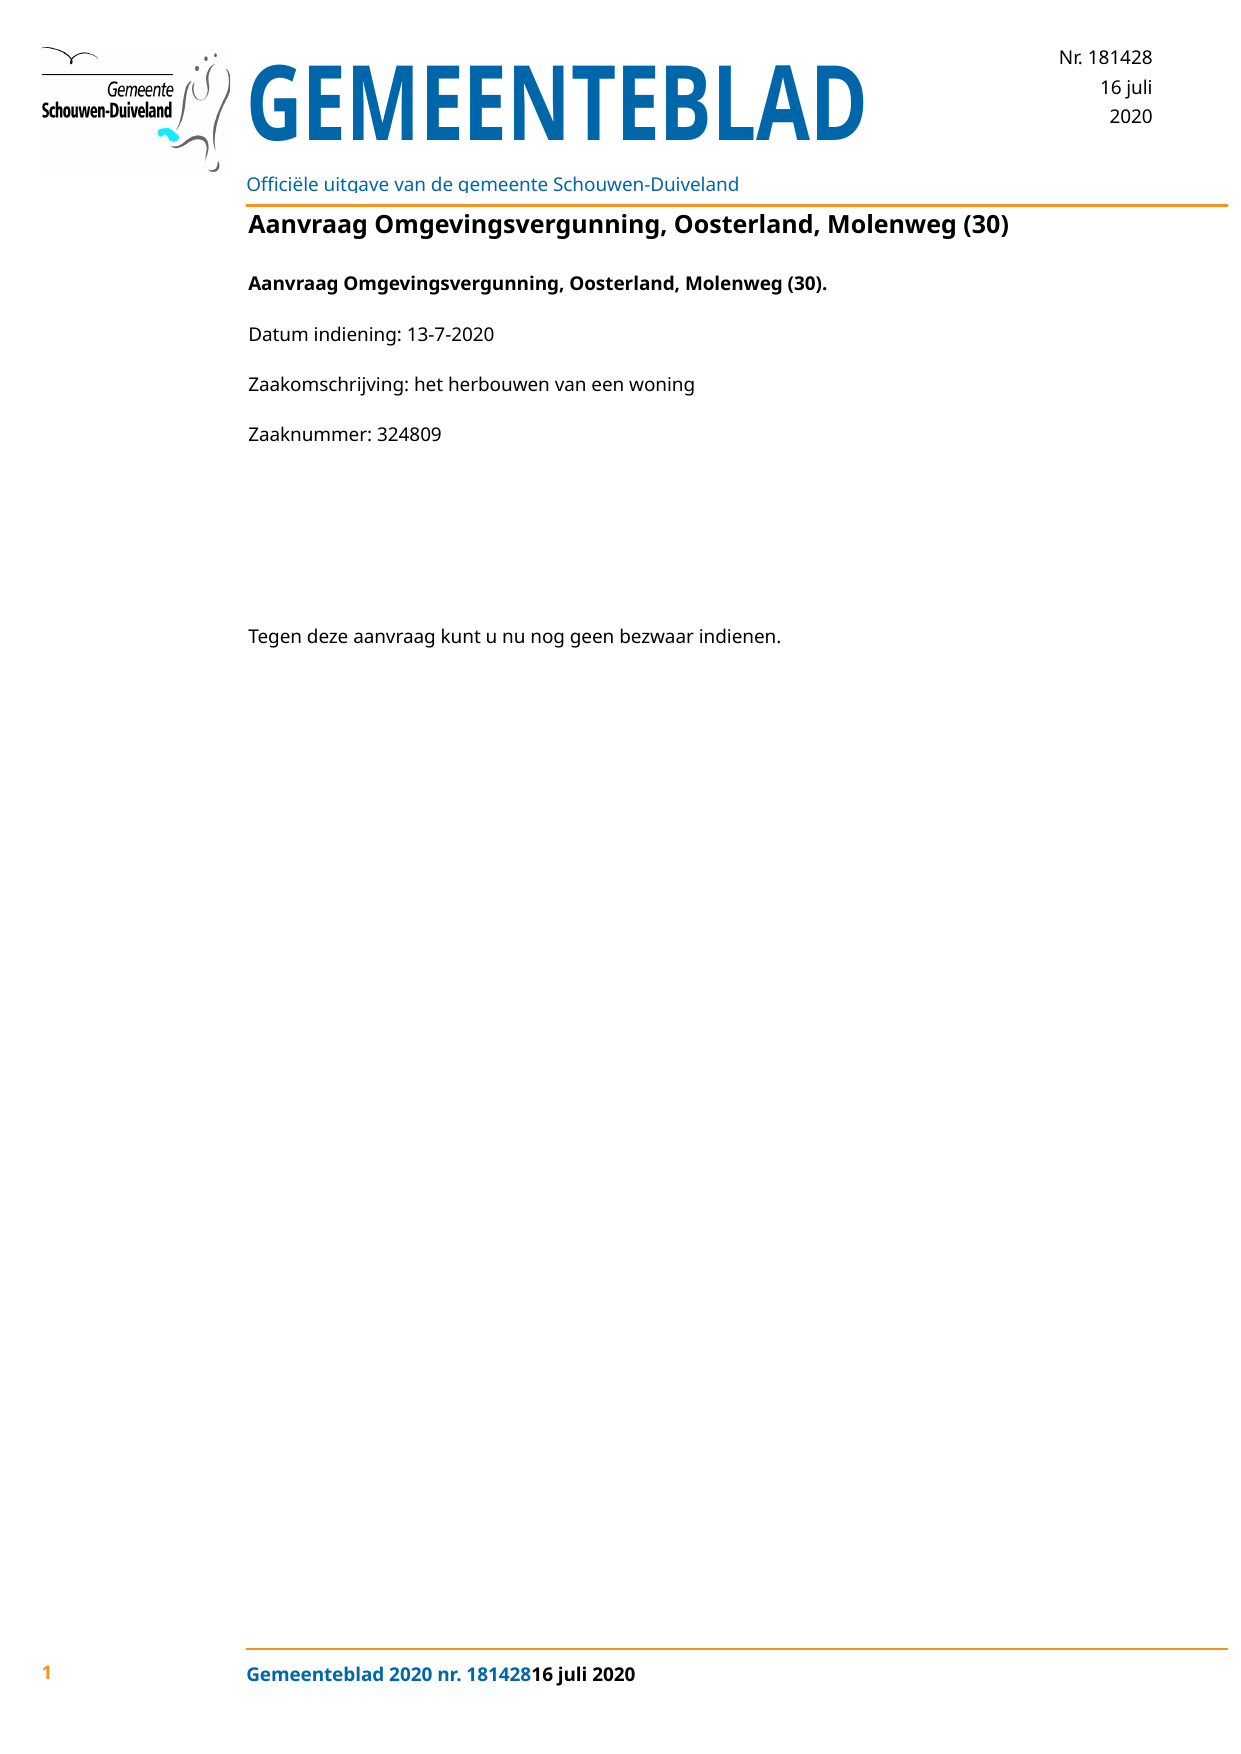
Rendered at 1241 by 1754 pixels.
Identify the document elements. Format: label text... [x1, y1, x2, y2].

text Tegen deze aanvraag kunt u nu nog geen bezwaar indienen. [248, 623, 1152, 649]
text Aanvraag Omgevingsvergunning, Oosterland, Molenweg (30) [248, 207, 1152, 241]
text Zaakomschrijving: het herbouwen van een woning [248, 371, 1152, 397]
text Zaaknummer: 324809 [248, 422, 1152, 447]
text Aanvraag Omgevingsvergunning, Oosterland, Molenweg (30). [248, 270, 1152, 296]
text Datum indiening: 13-7-2020 [248, 321, 1152, 346]
picture [41, 47, 231, 172]
